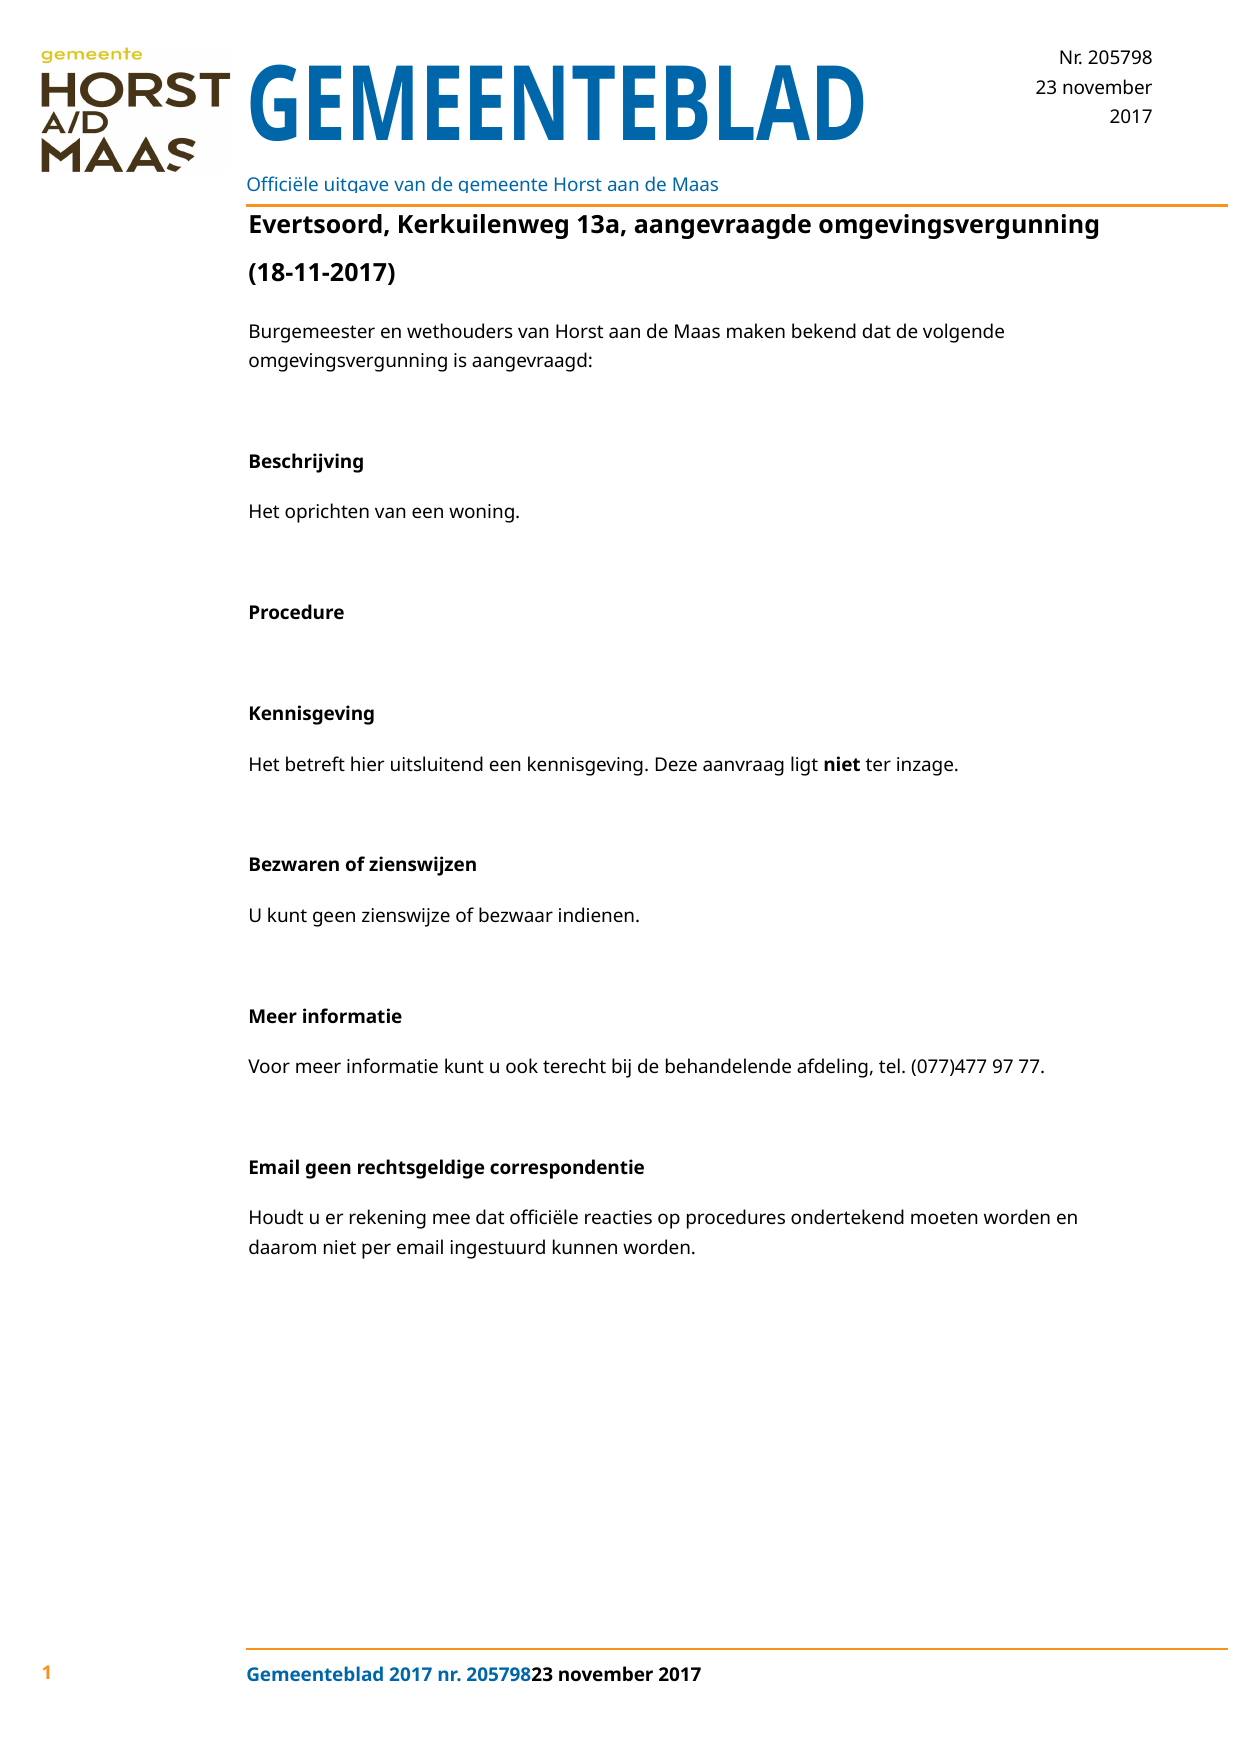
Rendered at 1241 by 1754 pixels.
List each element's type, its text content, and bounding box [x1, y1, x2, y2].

text Het oprichten van een woning. [248, 499, 1152, 524]
text Bezwaren of zienswijzen [248, 852, 1152, 877]
text Email geen rechtsgeldige correspondentie [248, 1154, 1152, 1180]
text Beschrijving [248, 448, 1152, 474]
text Meer informatie [248, 1003, 1152, 1029]
text Evertsoord, Kerkuilenweg 13a, aangevraagde omgevingsvergunning (18-11-2017) [248, 207, 1152, 288]
text Houdt u er rekening mee dat officiële reacties op procedures ondertekend moeten worden en daarom niet per email ingestuurd kunnen worden. [248, 1204, 1152, 1260]
text U kunt geen zienswijze of bezwaar indienen. [248, 902, 1152, 928]
text Het betreft hier uitsluitend een kennisgeving. Deze aanvraag ligt niet ter inzage. [248, 751, 1152, 777]
picture [41, 47, 231, 172]
text Burgemeester en wethouders van Horst aan de Maas maken bekend dat de volgende omgevingsvergunning is aangevraagd: [248, 318, 1152, 373]
text Procedure [248, 599, 1152, 625]
text Voor meer informatie kunt u ook terecht bij de behandelende afdeling, tel. (077)477 97 77. [248, 1053, 1152, 1079]
text Kennisgeving [248, 700, 1152, 726]
